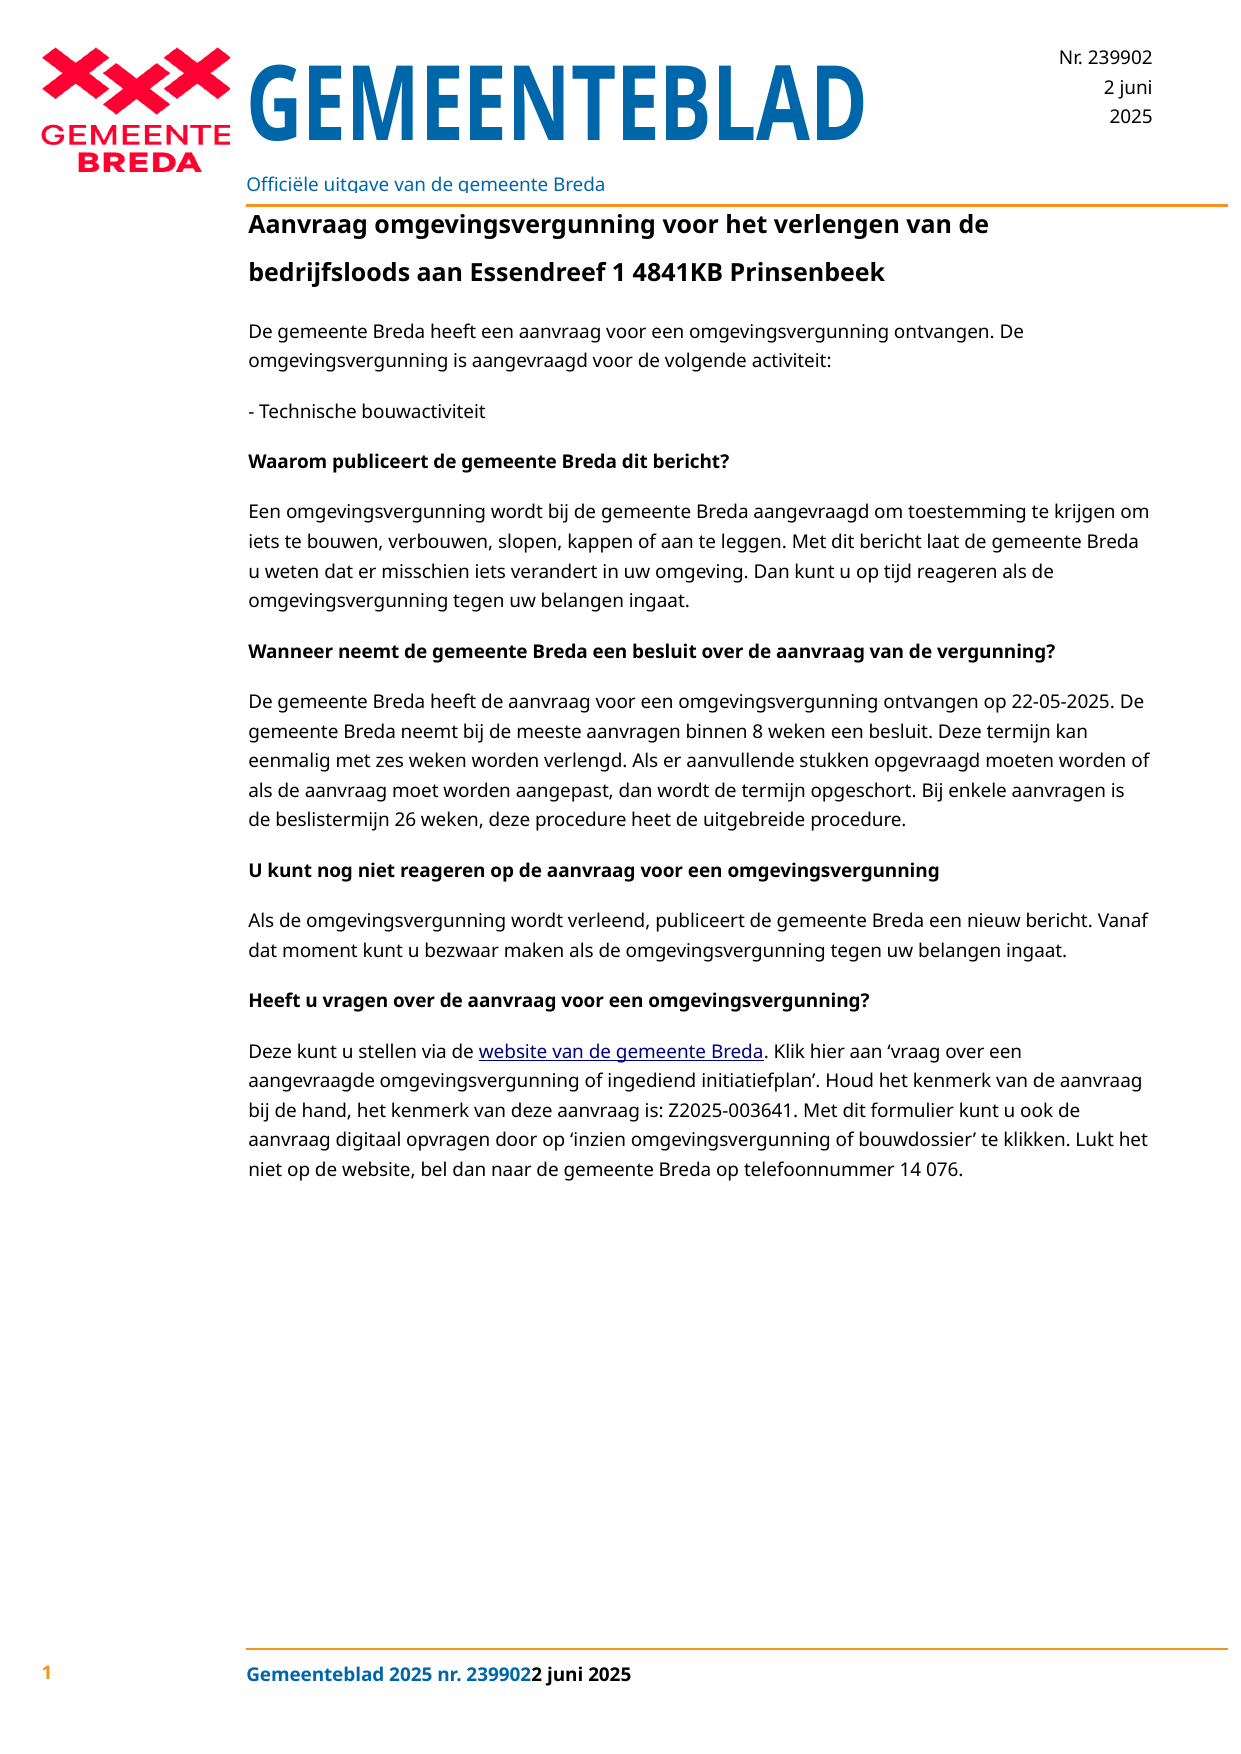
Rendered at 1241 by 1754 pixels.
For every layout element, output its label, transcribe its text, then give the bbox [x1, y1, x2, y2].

text De gemeente Breda heeft een aanvraag voor een omgevingsvergunning ontvangen. De omgevingsvergunning is aangevraagd voor de volgende activiteit: [248, 318, 1152, 373]
text Als de omgevingsvergunning wordt verleend, publiceert de gemeente Breda een nieuw bericht. Vanaf dat moment kunt u bezwaar maken als de omgevingsvergunning tegen uw belangen ingaat. [248, 907, 1152, 963]
text Heeft u vragen over de aanvraag voor een omgevingsvergunning? [248, 987, 1152, 1013]
text De gemeente Breda heeft de aanvraag voor een omgevingsvergunning ontvangen op 22-05-2025. De gemeente Breda neemt bij de meeste aanvragen binnen 8 weken een besluit. Deze termijn kan eenmalig met zes weken worden verlengd. Als er aanvullende stukken opgevraagd moeten worden of als de aanvraag moet worden aangepast, dan wordt de termijn opgeschort. Bij enkele aanvragen is de beslistermijn 26 weken, deze procedure heet de uitgebreide procedure. [248, 688, 1152, 832]
text Aanvraag omgevingsvergunning voor het verlengen van de bedrijfsloods aan Essendreef 1 4841KB Prinsenbeek [248, 207, 1152, 288]
text U kunt nog niet reageren op de aanvraag voor een omgevingsvergunning [248, 857, 1152, 883]
text Deze kunt u stellen via de website van de gemeente Breda. Klik hier aan ‘vraag over een aangevraagde omgevingsvergunning of ingediend initiatiefplan’. Houd het kenmerk van de aanvraag bij de hand, het kenmerk van deze aanvraag is: Z2025-003641. Met dit formulier kunt u ook de aanvraag digitaal opvragen door op ‘inzien omgevingsvergunning of bouwdossier’ te klikken. Lukt het niet op de website, bel dan naar de gemeente Breda op telefoonnummer 14 076. [248, 1038, 1152, 1182]
text Waarom publiceert de gemeente Breda dit bericht? [248, 448, 1152, 474]
text Een omgevingsvergunning wordt bij de gemeente Breda aangevraagd om toestemming te krijgen om iets te bouwen, verbouwen, slopen, kappen of aan te leggen. Met dit bericht laat de gemeente Breda u weten dat er misschien iets verandert in uw omgeving. Dan kunt u op tijd reageren als de omgevingsvergunning tegen uw belangen ingaat. [248, 499, 1152, 613]
text - Technische bouwactiviteit [248, 398, 1152, 424]
text Wanneer neemt de gemeente Breda een besluit over de aanvraag van de vergunning? [248, 638, 1152, 664]
picture [41, 47, 231, 172]
